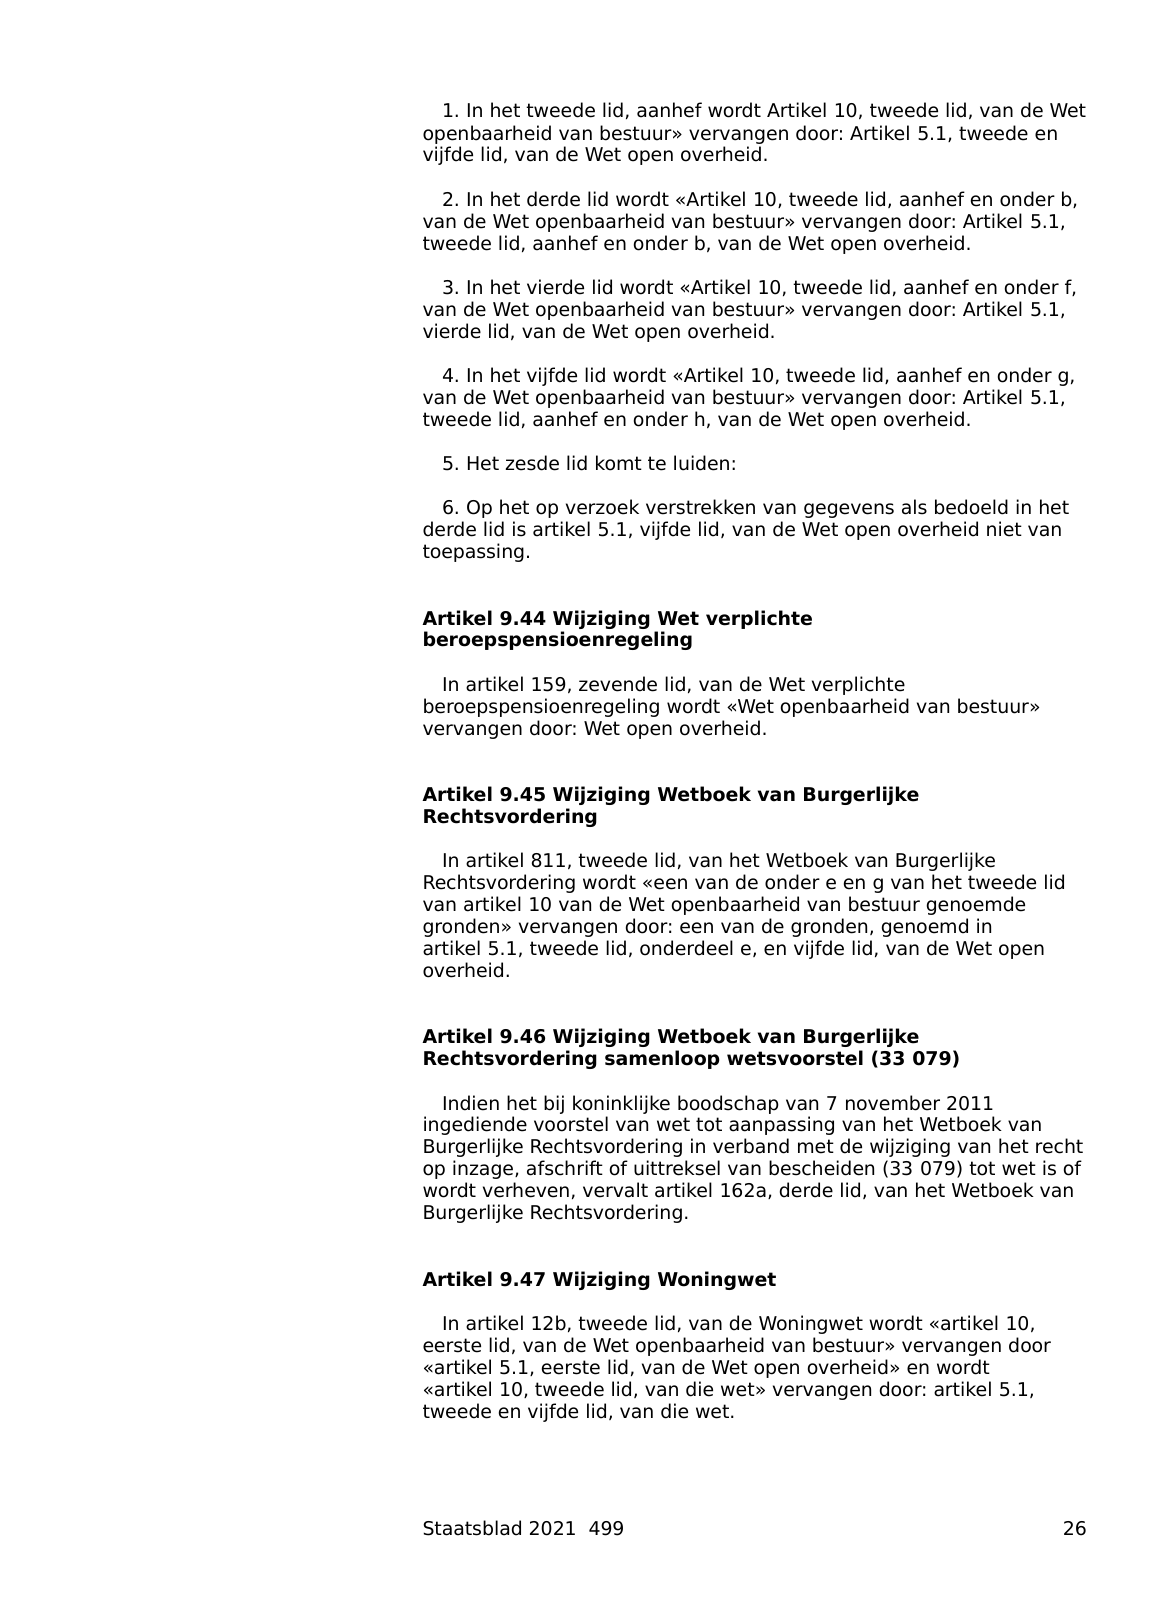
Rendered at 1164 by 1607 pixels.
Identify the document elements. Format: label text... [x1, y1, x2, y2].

text 1. In het tweede lid, aanhef wordt Artikel 10, tweede lid, van de Wet openbaarheid van bestuur» vervangen door: Artikel 5.1, tweede en vijfde lid, van de Wet open overheid. [422, 100, 1087, 166]
text 6. Op het op verzoek verstrekken van gegevens als bedoeld in het derde lid is artikel 5.1, vijfde lid, van de Wet open overheid niet van toepassing. [422, 497, 1087, 563]
text 3. In het vierde lid wordt «Artikel 10, tweede lid, aanhef en onder f, van de Wet openbaarheid van bestuur» vervangen door: Artikel 5.1, vierde lid, van de Wet open overheid. [422, 277, 1087, 343]
subtitle Artikel 9.47 Wijziging Woningwet [422, 1269, 1087, 1291]
text Indien het bij koninklijke boodschap van 7 november 2011 ingediende voorstel van wet tot aanpassing van het Wetboek van Burgerlijke Rechtsvordering in verband met de wijziging van het recht op inzage, afschrift of uittreksel van bescheiden (33 079) tot wet is of wordt verheven, vervalt artikel 162a, derde lid, van het Wetboek van Burgerlijke Rechtsvordering. [422, 1092, 1087, 1224]
subtitle Artikel 9.44 Wijziging Wet verplichte beroepspensioenregeling [422, 607, 1087, 651]
subtitle Artikel 9.45 Wijziging Wetboek van Burgerlijke Rechtsvordering [422, 784, 1087, 828]
text 4. In het vijfde lid wordt «Artikel 10, tweede lid, aanhef en onder g, van de Wet openbaarheid van bestuur» vervangen door: Artikel 5.1, tweede lid, aanhef en onder h, van de Wet open overheid. [422, 365, 1087, 431]
text 5. Het zesde lid komt te luiden: [422, 453, 1087, 475]
text In artikel 159, zevende lid, van de Wet verplichte beroepspensioenregeling wordt «Wet openbaarheid van bestuur» vervangen door: Wet open overheid. [422, 673, 1087, 739]
subtitle Artikel 9.46 Wijziging Wetboek van Burgerlijke Rechtsvordering samenloop wetsvoorstel (33 079) [422, 1026, 1087, 1070]
text In artikel 12b, tweede lid, van de Woningwet wordt «artikel 10, eerste lid, van de Wet openbaarheid van bestuur» vervangen door «artikel 5.1, eerste lid, van de Wet open overheid» en wordt «artikel 10, tweede lid, van die wet» vervangen door: artikel 5.1, tweede en vijfde lid, van die wet. [422, 1313, 1087, 1423]
text In artikel 811, tweede lid, van het Wetboek van Burgerlijke Rechtsvordering wordt «een van de onder e en g van het tweede lid van artikel 10 van de Wet openbaarheid van bestuur genoemde gronden» vervangen door: een van de gronden, genoemd in artikel 5.1, tweede lid, onderdeel e, en vijfde lid, van de Wet open overheid. [422, 850, 1087, 982]
text 2. In het derde lid wordt «Artikel 10, tweede lid, aanhef en onder b, van de Wet openbaarheid van bestuur» vervangen door: Artikel 5.1, tweede lid, aanhef en onder b, van de Wet open overheid. [422, 188, 1087, 254]
